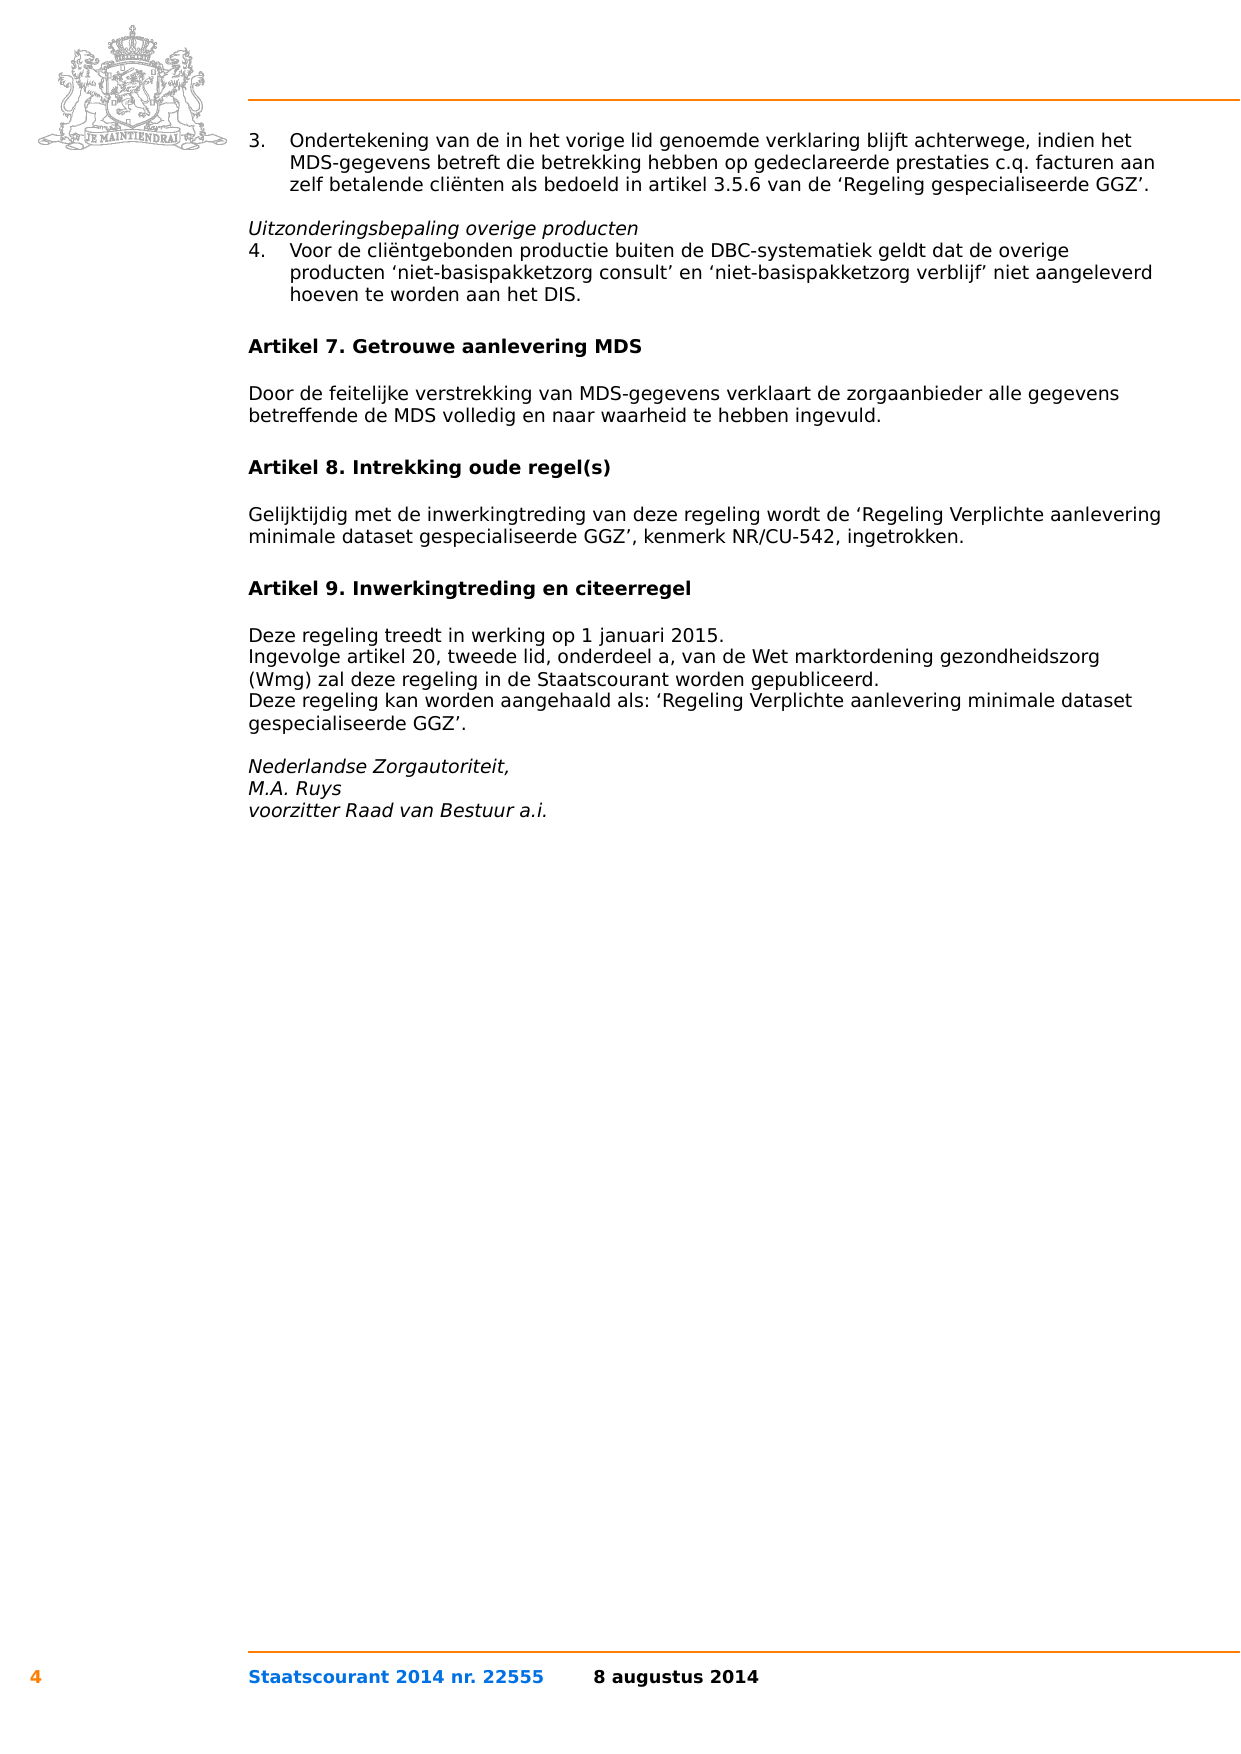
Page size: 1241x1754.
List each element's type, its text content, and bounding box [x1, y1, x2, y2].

text Deze regeling kan worden aangehaald als: ‘Regeling Verplichte aanlevering minimale dataset gespecialiseerde GGZ’. [248, 690, 1163, 734]
text 3. Ondertekening van de in het vorige lid genoemde verklaring blijft achterwege, indien het MDS-gegevens betreft die betrekking hebben op gedeclareerde prestaties c.q. facturen aan zelf betalende cliënten als bedoeld in artikel 3.5.6 van de ‘Regeling gespecialiseerde GGZ’. [248, 130, 1163, 196]
text Deze regeling treedt in werking op 1 januari 2015. [248, 624, 1163, 646]
text Gelijktijdig met de inwerkingtreding van deze regeling wordt de ‘Regeling Verplichte aanlevering minimale dataset gespecialiseerde GGZ’, kenmerk NR/CU-542, ingetrokken. [248, 503, 1163, 547]
subtitle Artikel 8. Intrekking oude regel(s) [248, 457, 1163, 478]
text Ingevolge artikel 20, tweede lid, onderdeel a, van de Wet marktordening gezondheidszorg (Wmg) zal deze regeling in de Staatscourant worden gepubliceerd. [248, 646, 1163, 690]
subtitle Artikel 7. Getrouwe aanlevering MDS [248, 336, 1163, 358]
text Door de feitelijke verstrekking van MDS-gegevens verklaart de zorgaanbieder alle gegevens betreffende de MDS volledig en naar waarheid te hebben ingevuld. [248, 383, 1163, 427]
text Nederlandse Zorgautoriteit, M.A. Ruys voorzitter Raad van Bestuur a.i. [248, 756, 1163, 822]
subtitle Artikel 9. Inwerkingtreding en citeerregel [248, 577, 1163, 599]
text 4. Voor de cliëntgebonden productie buiten de DBC-systematiek geldt dat de overige producten ‘niet-basispakketzorg consult’ en ‘niet-basispakketzorg verblijf’ niet aangeleverd hoeven te worden aan het DIS. [248, 240, 1163, 306]
subtitle Uitzonderingsbepaling overige producten [248, 218, 1163, 240]
picture [38, 25, 227, 150]
